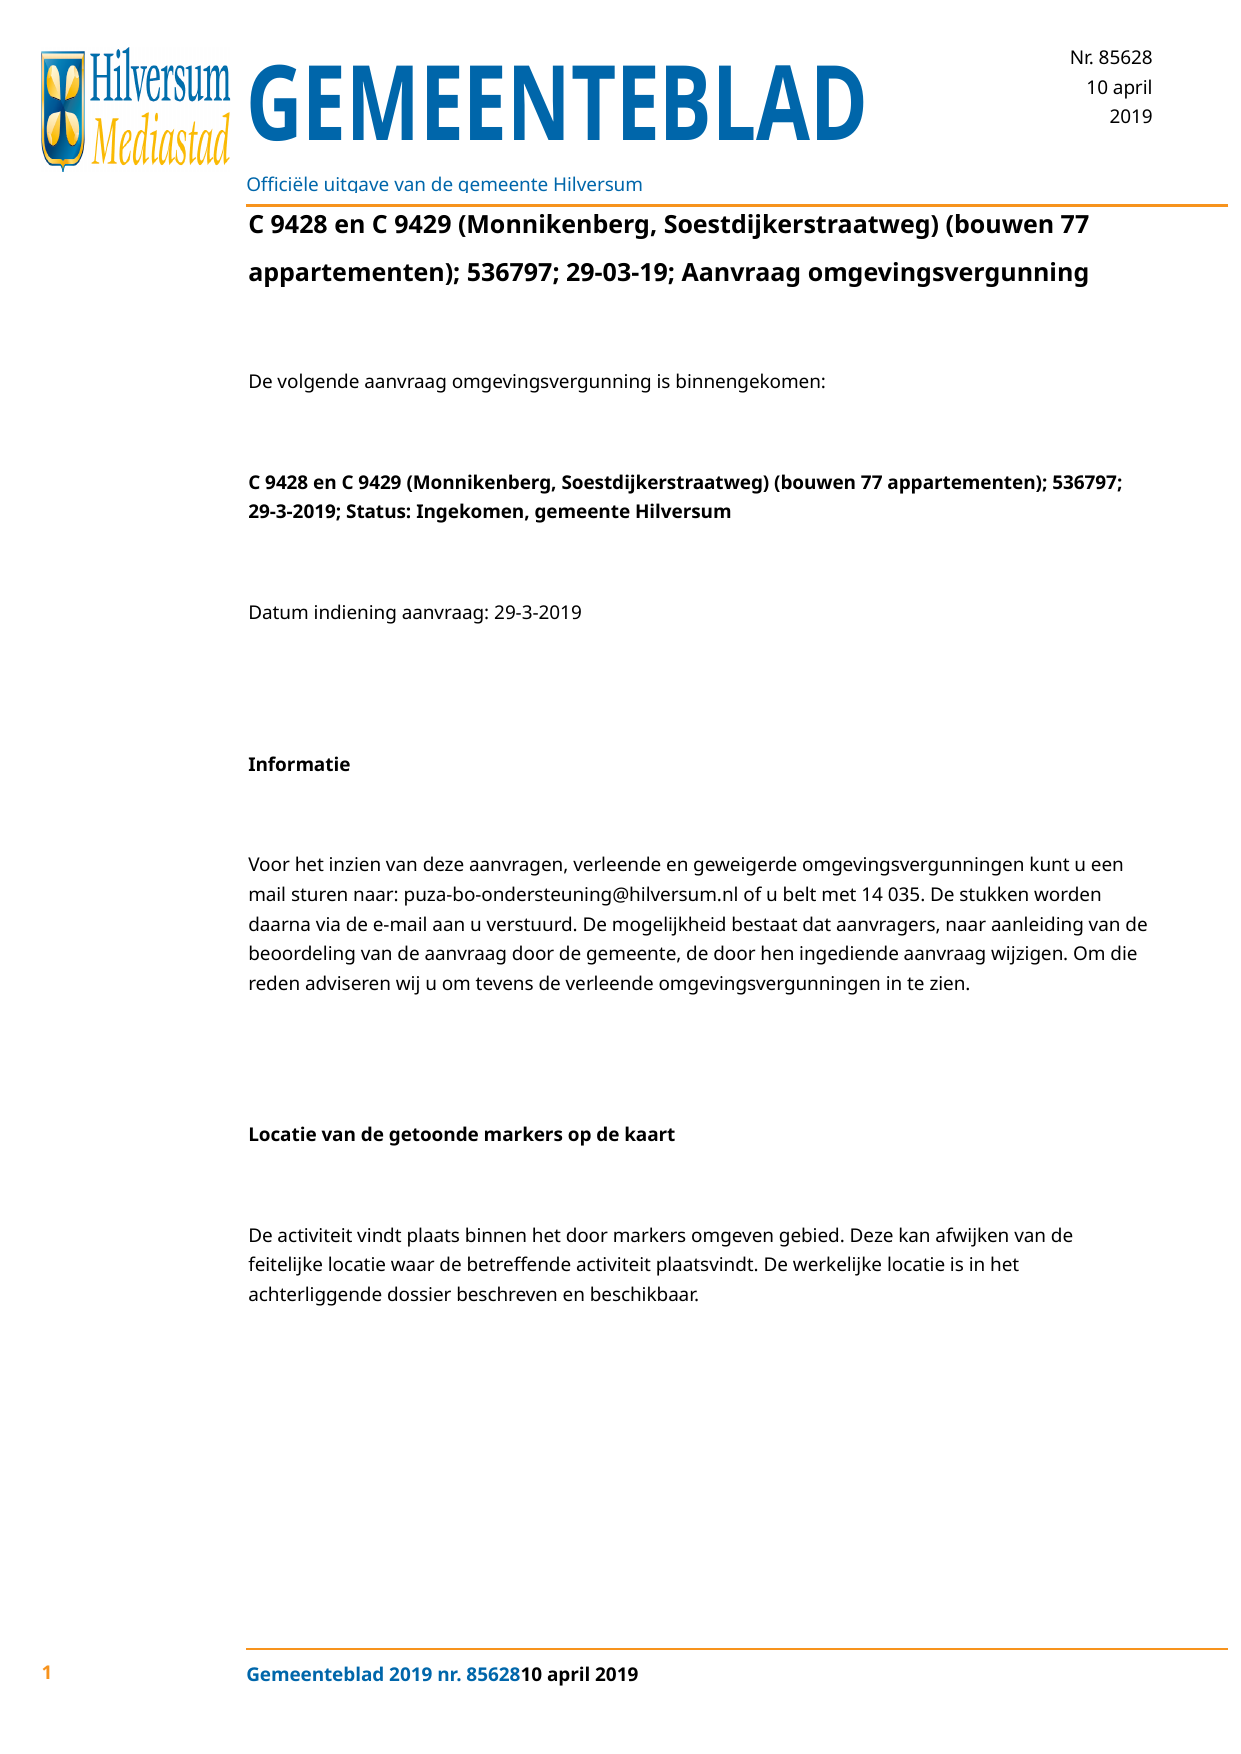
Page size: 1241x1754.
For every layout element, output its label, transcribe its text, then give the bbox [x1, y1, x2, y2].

picture [41, 47, 231, 172]
text C 9428 en C 9429 (Monnikenberg, Soestdijkerstraatweg) (bouwen 77 appartementen); 536797; 29-3-2019; Status: Ingekomen, gemeente Hilversum [248, 469, 1152, 524]
text Voor het inzien van deze aanvragen, verleende en geweigerde omgevingsvergunningen kunt u een mail sturen naar: puza-bo-ondersteuning@hilversum.nl of u belt met 14 035. De stukken worden daarna via de e-mail aan u verstuurd. De mogelijkheid bestaat dat aanvragers, naar aanleiding van de beoordeling van de aanvraag door de gemeente, de door hen ingediende aanvraag wijzigen. Om die reden adviseren wij u om tevens de verleende omgevingsvergunningen in te zien. [248, 852, 1152, 996]
text De activiteit vindt plaats binnen het door markers omgeven gebied. Deze kan afwijken van de feitelijke locatie waar de betreffende activiteit plaatsvindt. De werkelijke locatie is in het achterliggende dossier beschreven en beschikbaar. [248, 1222, 1152, 1307]
text De volgende aanvraag omgevingsvergunning is binnengekomen: [248, 368, 1152, 394]
text Datum indiening aanvraag: 29-3-2019 [248, 599, 1152, 625]
text Informatie [248, 751, 1152, 777]
text C 9428 en C 9429 (Monnikenberg, Soestdijkerstraatweg) (bouwen 77 appartementen); 536797; 29-03-19; Aanvraag omgevingsvergunning [248, 207, 1152, 288]
text Locatie van de getoonde markers op de kaart [248, 1121, 1152, 1147]
